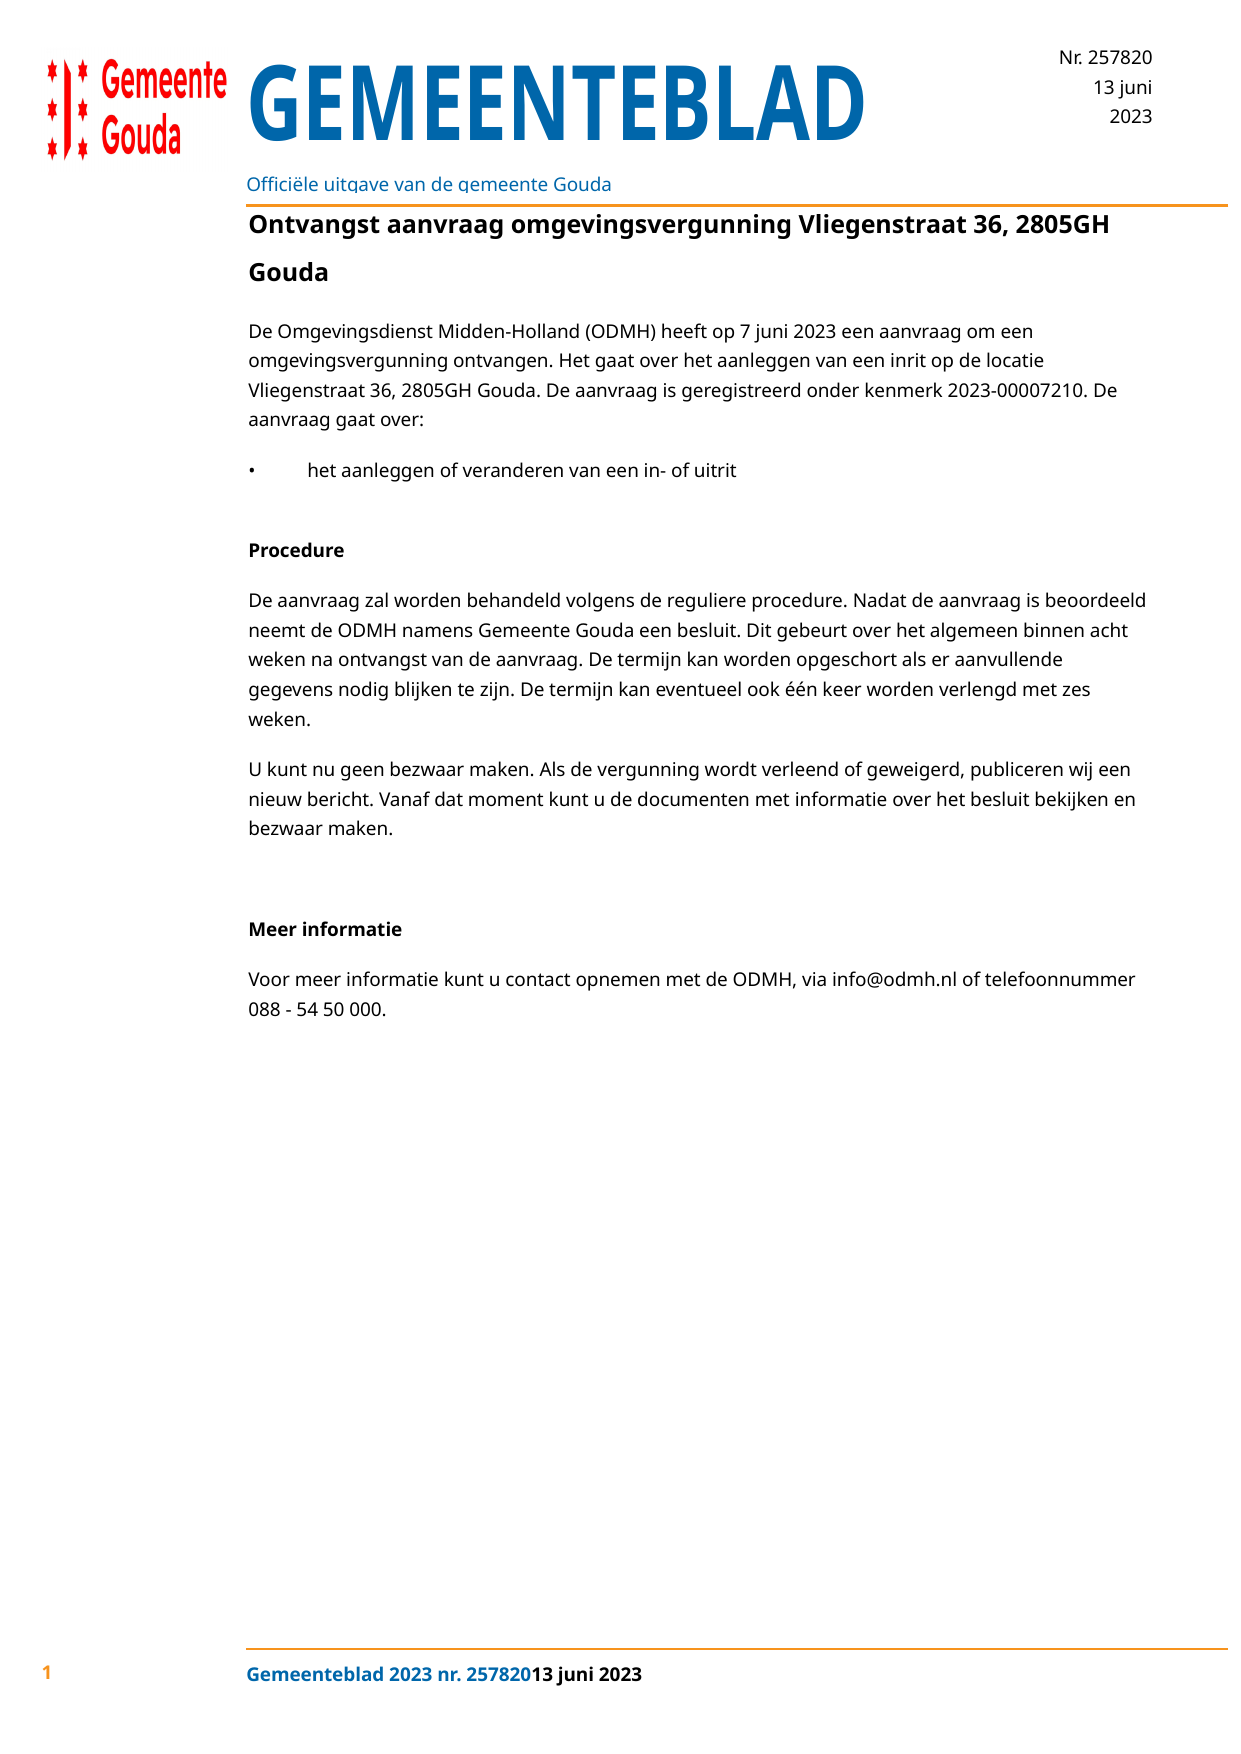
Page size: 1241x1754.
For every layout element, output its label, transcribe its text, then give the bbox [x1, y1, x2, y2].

text De Omgevingsdienst Midden-Holland (ODMH) heeft op 7 juni 2023 een aanvraag om een omgevingsvergunning ontvangen. Het gaat over het aanleggen van een inrit op de locatie Vliegenstraat 36, 2805GH Gouda. De aanvraag is geregistreerd onder kenmerk 2023-00007210. De aanvraag gaat over: [248, 318, 1152, 432]
list het aanleggen of veranderen van een in- of uitrit [248, 457, 1152, 483]
text Voor meer informatie kunt u contact opnemen met de ODMH, via info@odmh.nl of telefoonnummer 088 - 54 50 000. [248, 967, 1152, 1022]
picture [41, 47, 231, 172]
text Meer informatie [248, 916, 1152, 942]
text Procedure [248, 537, 1152, 563]
text U kunt nu geen bezwaar maken. Als de vergunning wordt verleend of geweigerd, publiceren wij een nieuw bericht. Vanaf dat moment kunt u de documenten met informatie over het besluit bekijken en bezwaar maken. [248, 756, 1152, 841]
text De aanvraag zal worden behandeld volgens de reguliere procedure. Nadat de aanvraag is beoordeeld neemt de ODMH namens Gemeente Gouda een besluit. Dit gebeurt over het algemeen binnen acht weken na ontvangst van de aanvraag. De termijn kan worden opgeschort als er aanvullende gegevens nodig blijken te zijn. De termijn kan eventueel ook één keer worden verlengd met zes weken. [248, 587, 1152, 732]
text Ontvangst aanvraag omgevingsvergunning Vliegenstraat 36, 2805GH Gouda [248, 207, 1152, 288]
